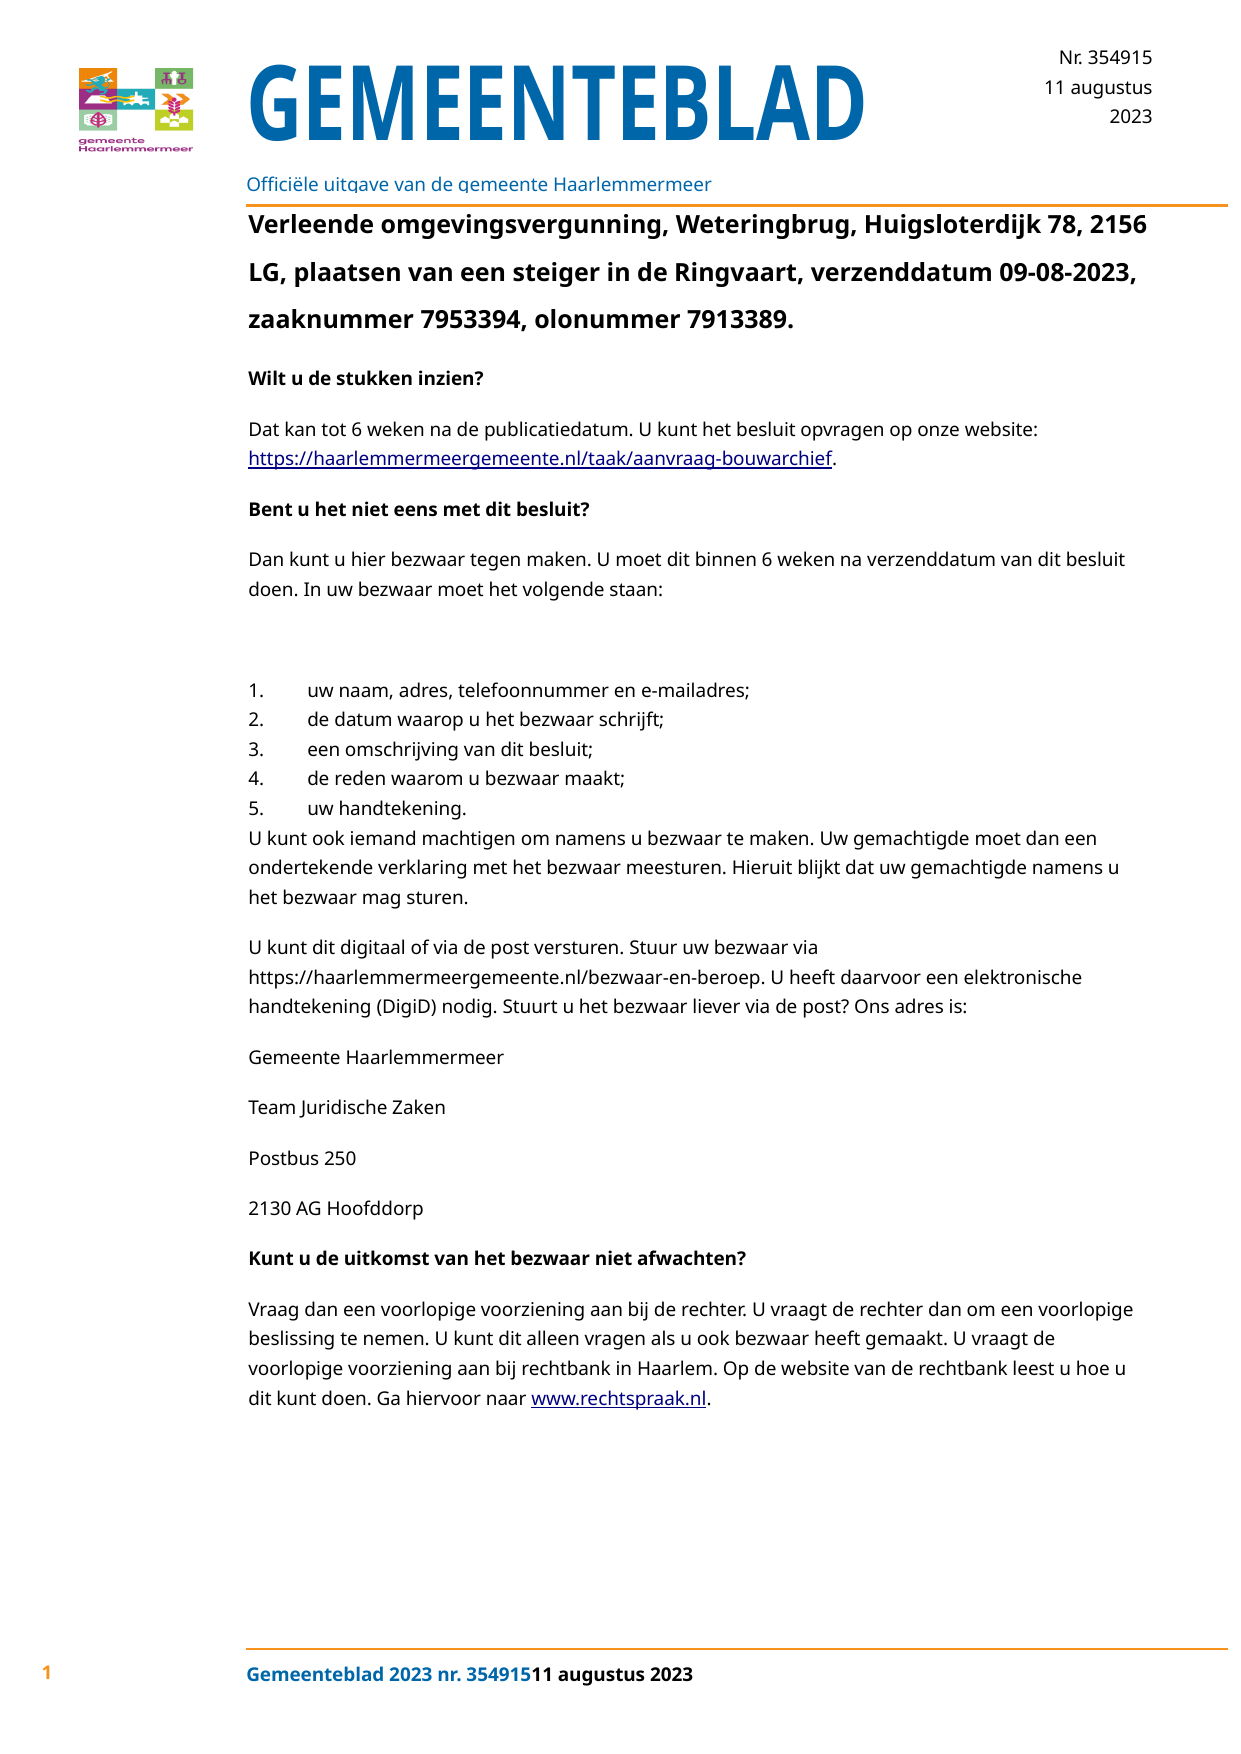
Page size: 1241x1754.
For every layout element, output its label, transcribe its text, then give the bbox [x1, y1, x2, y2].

text U kunt dit digitaal of via de post versturen. Stuur uw bezwaar via https://haarlemmermeergemeente.nl/bezwaar-en-beroep. U heeft daarvoor een elektronische handtekening (DigiD) nodig. Stuurt u het bezwaar liever via de post? Ons adres is: [248, 934, 1152, 1019]
list de reden waarom u bezwaar maakt; [248, 766, 1152, 791]
list uw handtekening. [248, 795, 1152, 821]
text Gemeente Haarlemmermeer [248, 1044, 1152, 1069]
text Postbus 250 [248, 1145, 1152, 1170]
text Dat kan tot 6 weken na de publicatiedatum. U kunt het besluit opvragen op onze website: https://haarlemmermeergemeente.nl/taak/aanvraag-bouwarchief. [248, 416, 1152, 471]
list uw naam, adres, telefoonnummer en e-mailadres; [248, 677, 1152, 702]
text Verleende omgevingsvergunning, Weteringbrug, Huigsloterdijk 78, 2156 LG, plaatsen van een steiger in de Ringvaart, verzenddatum 09-08-2023, zaaknummer 7953394, olonummer 7913389. [248, 207, 1152, 336]
list een omschrijving van dit besluit; [248, 736, 1152, 762]
text Team Juridische Zaken [248, 1094, 1152, 1120]
text Wilt u de stukken inzien? [248, 366, 1152, 391]
text U kunt ook iemand machtigen om namens u bezwaar te maken. Uw gemachtigde moet dan een ondertekende verklaring met het bezwaar meesturen. Hieruit blijkt dat uw gemachtigde namens u het bezwaar mag sturen. [248, 825, 1152, 909]
text Vraag dan een voorlopige voorziening aan bij de rechter. U vraagt de rechter dan om een voorlopige beslissing te nemen. U kunt dit alleen vragen als u ook bezwaar heeft gemaakt. U vraagt de voorlopige voorziening aan bij rechtbank in Haarlem. Op de website van de rechtbank leest u hoe u dit kunt doen. Ga hiervoor naar www.rechtspraak.nl. [248, 1296, 1152, 1410]
text Kunt u de uitkomst van het bezwaar niet afwachten? [248, 1246, 1152, 1271]
text Bent u het niet eens met dit besluit? [248, 496, 1152, 522]
text Dan kunt u hier bezwaar tegen maken. U moet dit binnen 6 weken na verzenddatum van dit besluit doen. In uw bezwaar moet het volgende staan: [248, 546, 1152, 602]
picture [41, 47, 231, 172]
text 2130 AG Hoofddorp [248, 1195, 1152, 1221]
list de datum waarop u het bezwaar schrijft; [248, 706, 1152, 732]
